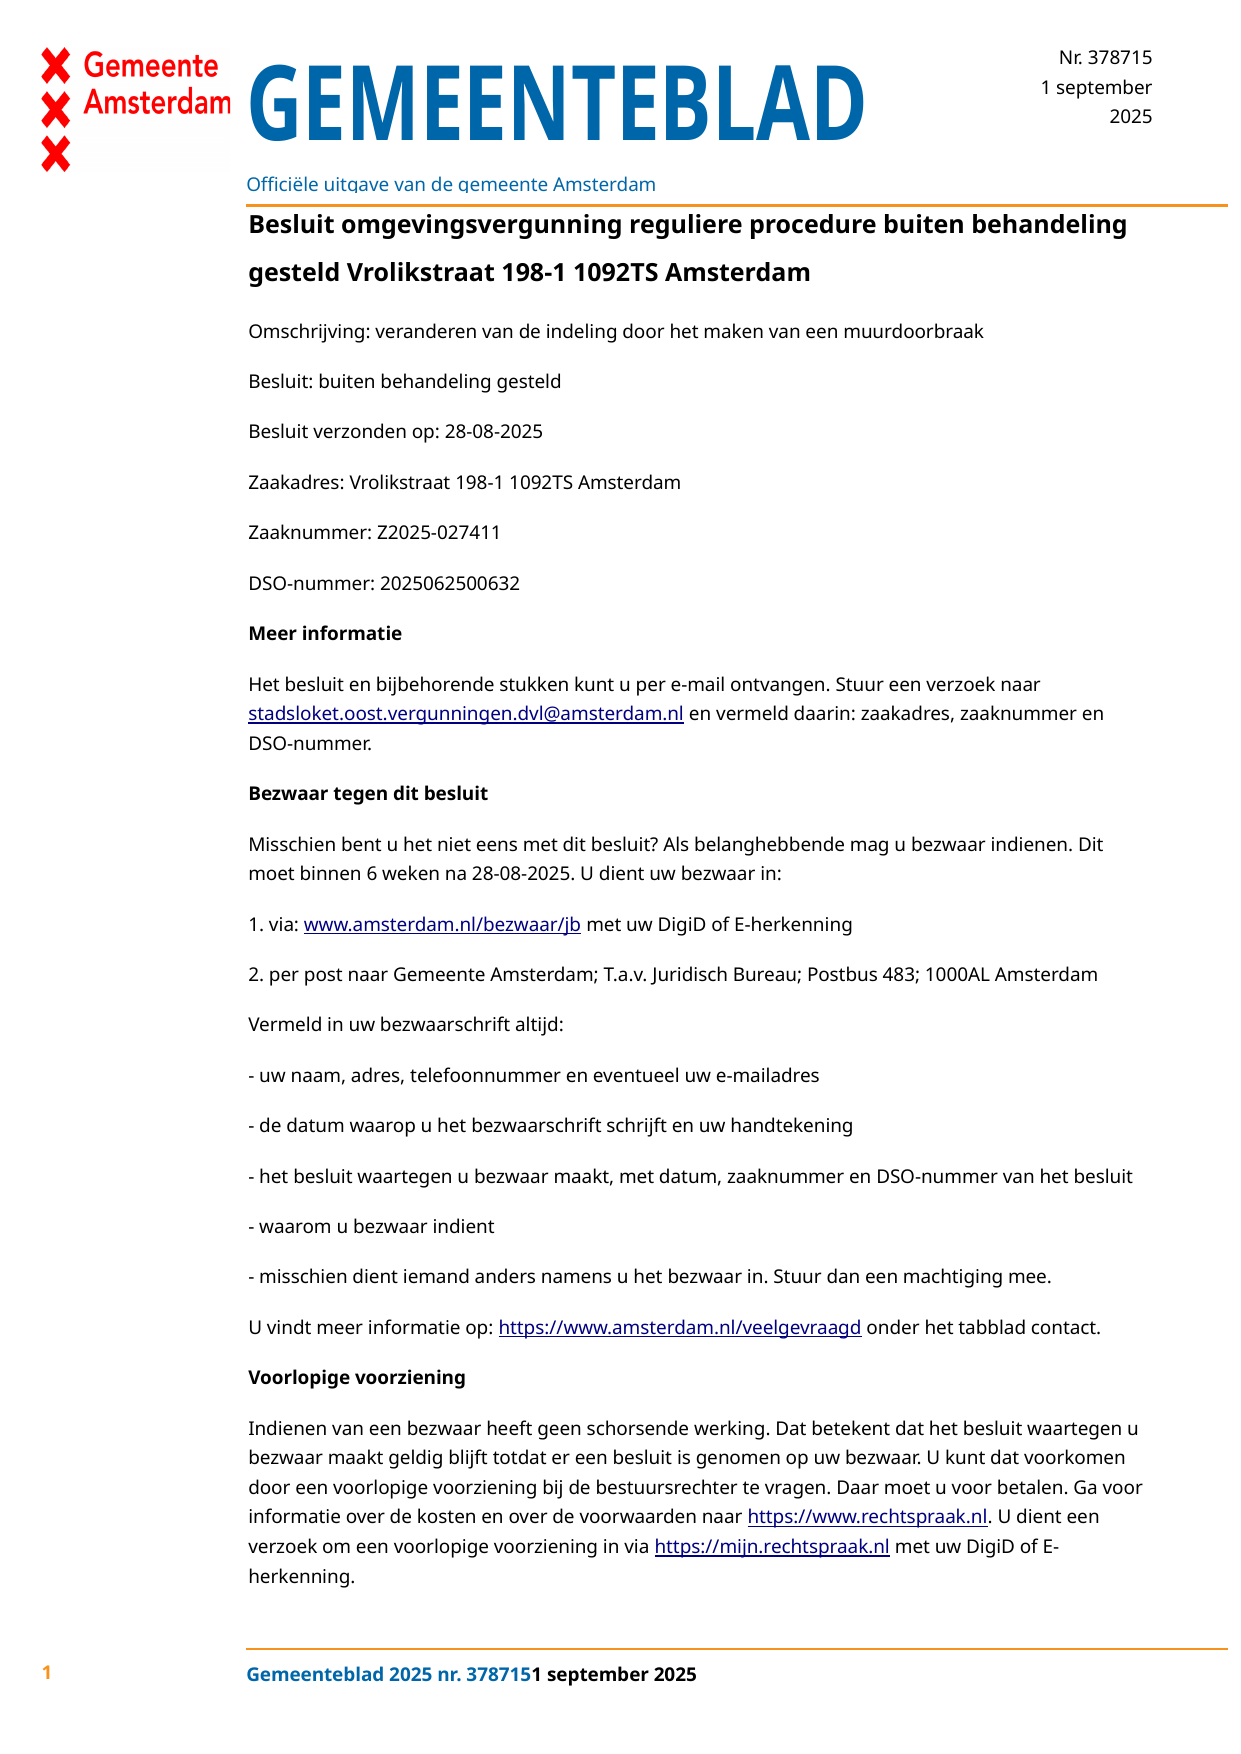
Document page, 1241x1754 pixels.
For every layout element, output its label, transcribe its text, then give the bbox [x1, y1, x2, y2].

text Vermeld in uw bezwaarschrift altijd: [248, 1012, 1152, 1037]
picture [41, 47, 231, 172]
text Zaakadres: Vrolikstraat 198-1 1092TS Amsterdam [248, 469, 1152, 495]
text Misschien bent u het niet eens met dit besluit? Als belanghebbende mag u bezwaar indienen. Dit moet binnen 6 weken na 28-08-2025. U dient uw bezwaar in: [248, 831, 1152, 886]
text 1. via: www.amsterdam.nl/bezwaar/jb met uw DigiD of E-herkenning [248, 911, 1152, 937]
text Voorlopige voorziening [248, 1364, 1152, 1390]
text Besluit verzonden op: 28-08-2025 [248, 419, 1152, 444]
text DSO-nummer: 2025062500632 [248, 570, 1152, 596]
text - uw naam, adres, telefoonnummer en eventueel uw e-mailadres [248, 1062, 1152, 1088]
text Indienen van een bezwaar heeft geen schorsende werking. Dat betekent dat het besluit waartegen u bezwaar maakt geldig blijft totdat er een besluit is genomen op uw bezwaar. U kunt dat voorkomen door een voorlopige voorziening bij de bestuursrechter te vragen. Daar moet u voor betalen. Ga voor informatie over de kosten en over de voorwaarden naar https://www.rechtspraak.nl. U dient een verzoek om een voorlopige voorziening in via https://mijn.rechtspraak.nl met uw DigiD of E-herkenning. [248, 1415, 1152, 1589]
text Besluit: buiten behandeling gesteld [248, 368, 1152, 394]
text Bezwaar tegen dit besluit [248, 780, 1152, 806]
text 2. per post naar Gemeente Amsterdam; T.a.v. Juridisch Bureau; Postbus 483; 1000AL Amsterdam [248, 961, 1152, 987]
text Zaaknummer: Z2025-027411 [248, 519, 1152, 545]
text Meer informatie [248, 620, 1152, 646]
text - de datum waarop u het bezwaarschrift schrijft en uw handtekening [248, 1112, 1152, 1138]
text Omschrijving: veranderen van de indeling door het maken van een muurdoorbraak [248, 318, 1152, 344]
text - waarom u bezwaar indient [248, 1213, 1152, 1239]
text Besluit omgevingsvergunning reguliere procedure buiten behandeling gesteld Vrolikstraat 198-1 1092TS Amsterdam [248, 207, 1152, 288]
text Het besluit en bijbehorende stukken kunt u per e-mail ontvangen. Stuur een verzoek naar stadsloket.oost.vergunningen.dvl@amsterdam.nl en vermeld daarin: zaakadres, zaaknummer en DSO-nummer. [248, 671, 1152, 756]
text - misschien dient iemand anders namens u het bezwaar in. Stuur dan een machtiging mee. [248, 1264, 1152, 1289]
text U vindt meer informatie op: https://www.amsterdam.nl/veelgevraagd onder het tabblad contact. [248, 1314, 1152, 1340]
text - het besluit waartegen u bezwaar maakt, met datum, zaaknummer en DSO-nummer van het besluit [248, 1163, 1152, 1189]
